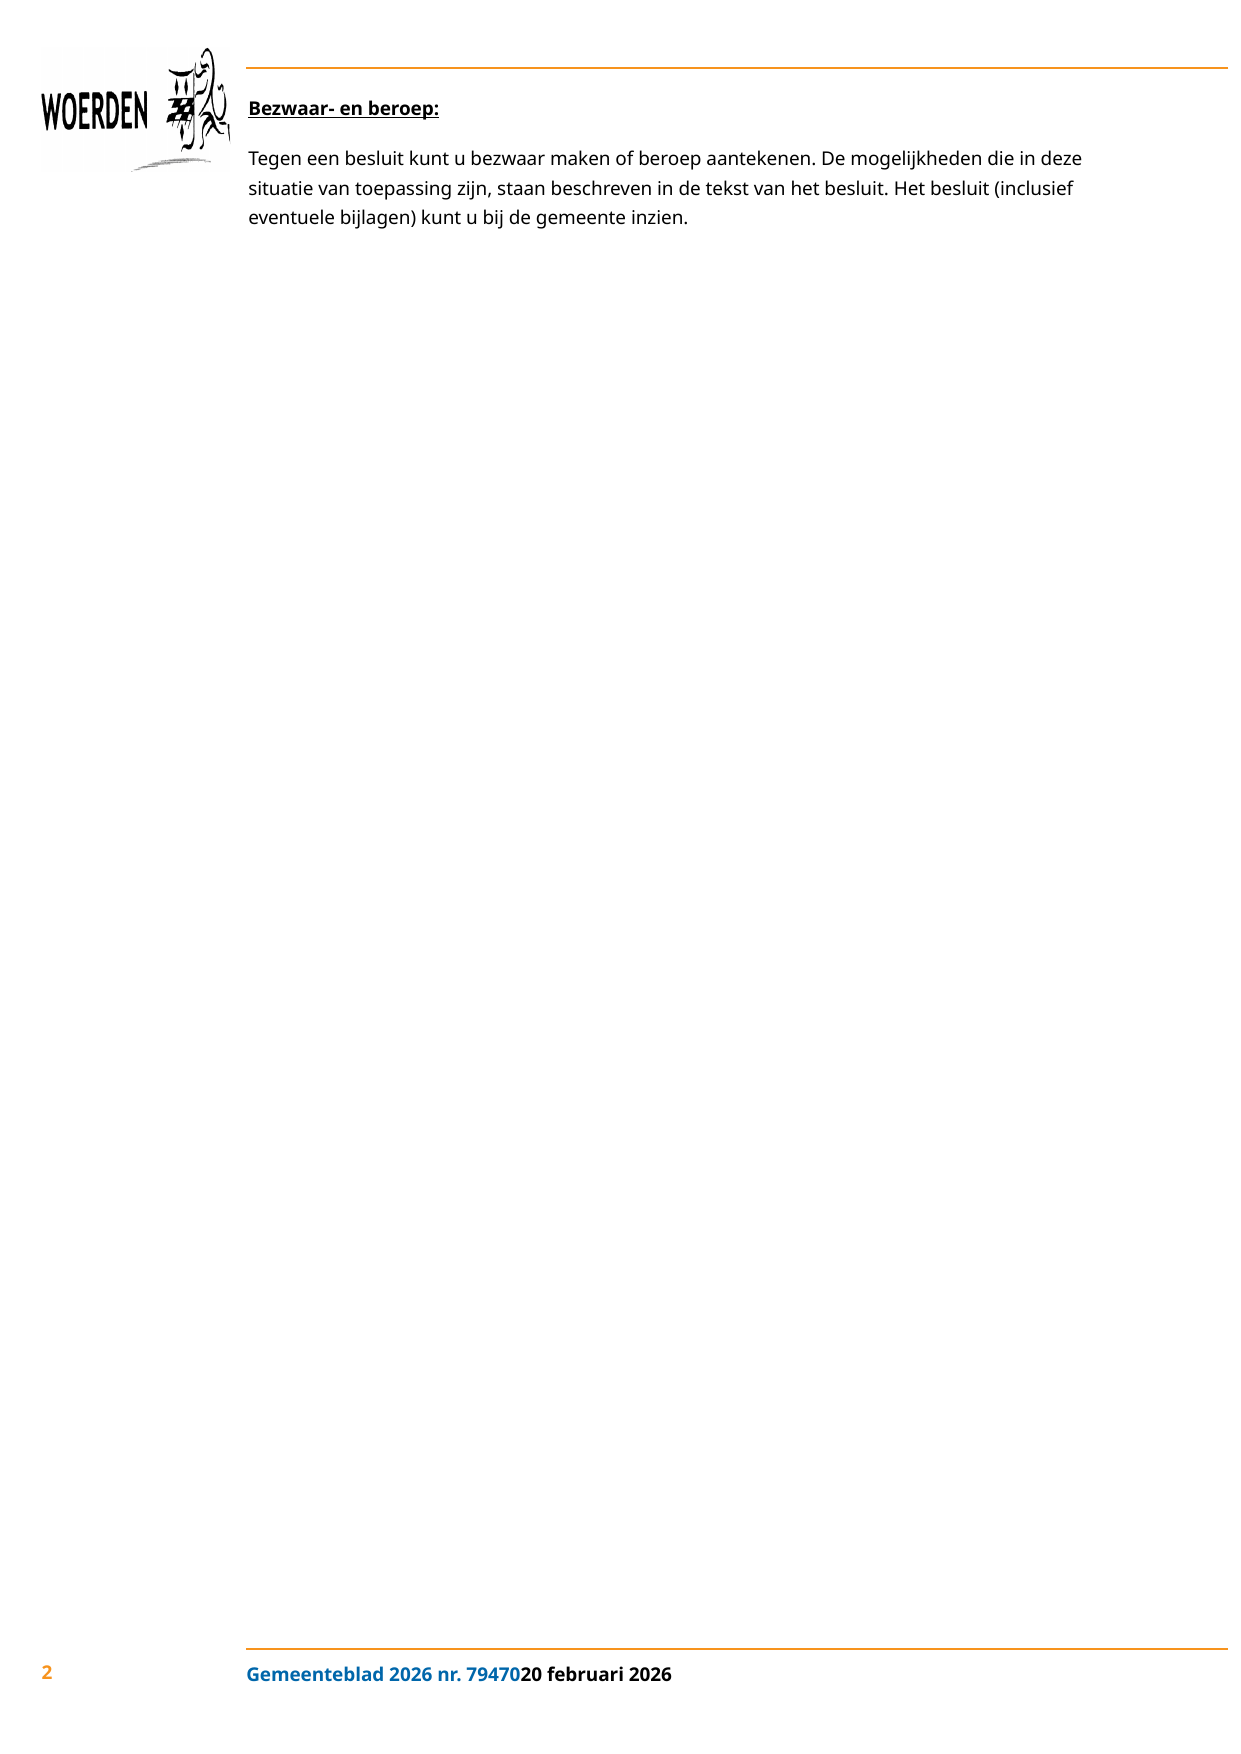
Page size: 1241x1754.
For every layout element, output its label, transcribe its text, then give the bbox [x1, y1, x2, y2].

picture [41, 47, 231, 172]
text Tegen een besluit kunt u bezwaar maken of beroep aantekenen. De mogelijkheden die in deze situatie van toepassing zijn, staan beschreven in de tekst van het besluit. Het besluit (inclusief eventuele bijlagen) kunt u bij de gemeente inzien. [248, 145, 1152, 230]
text Bezwaar- en beroep: [248, 95, 1152, 121]
